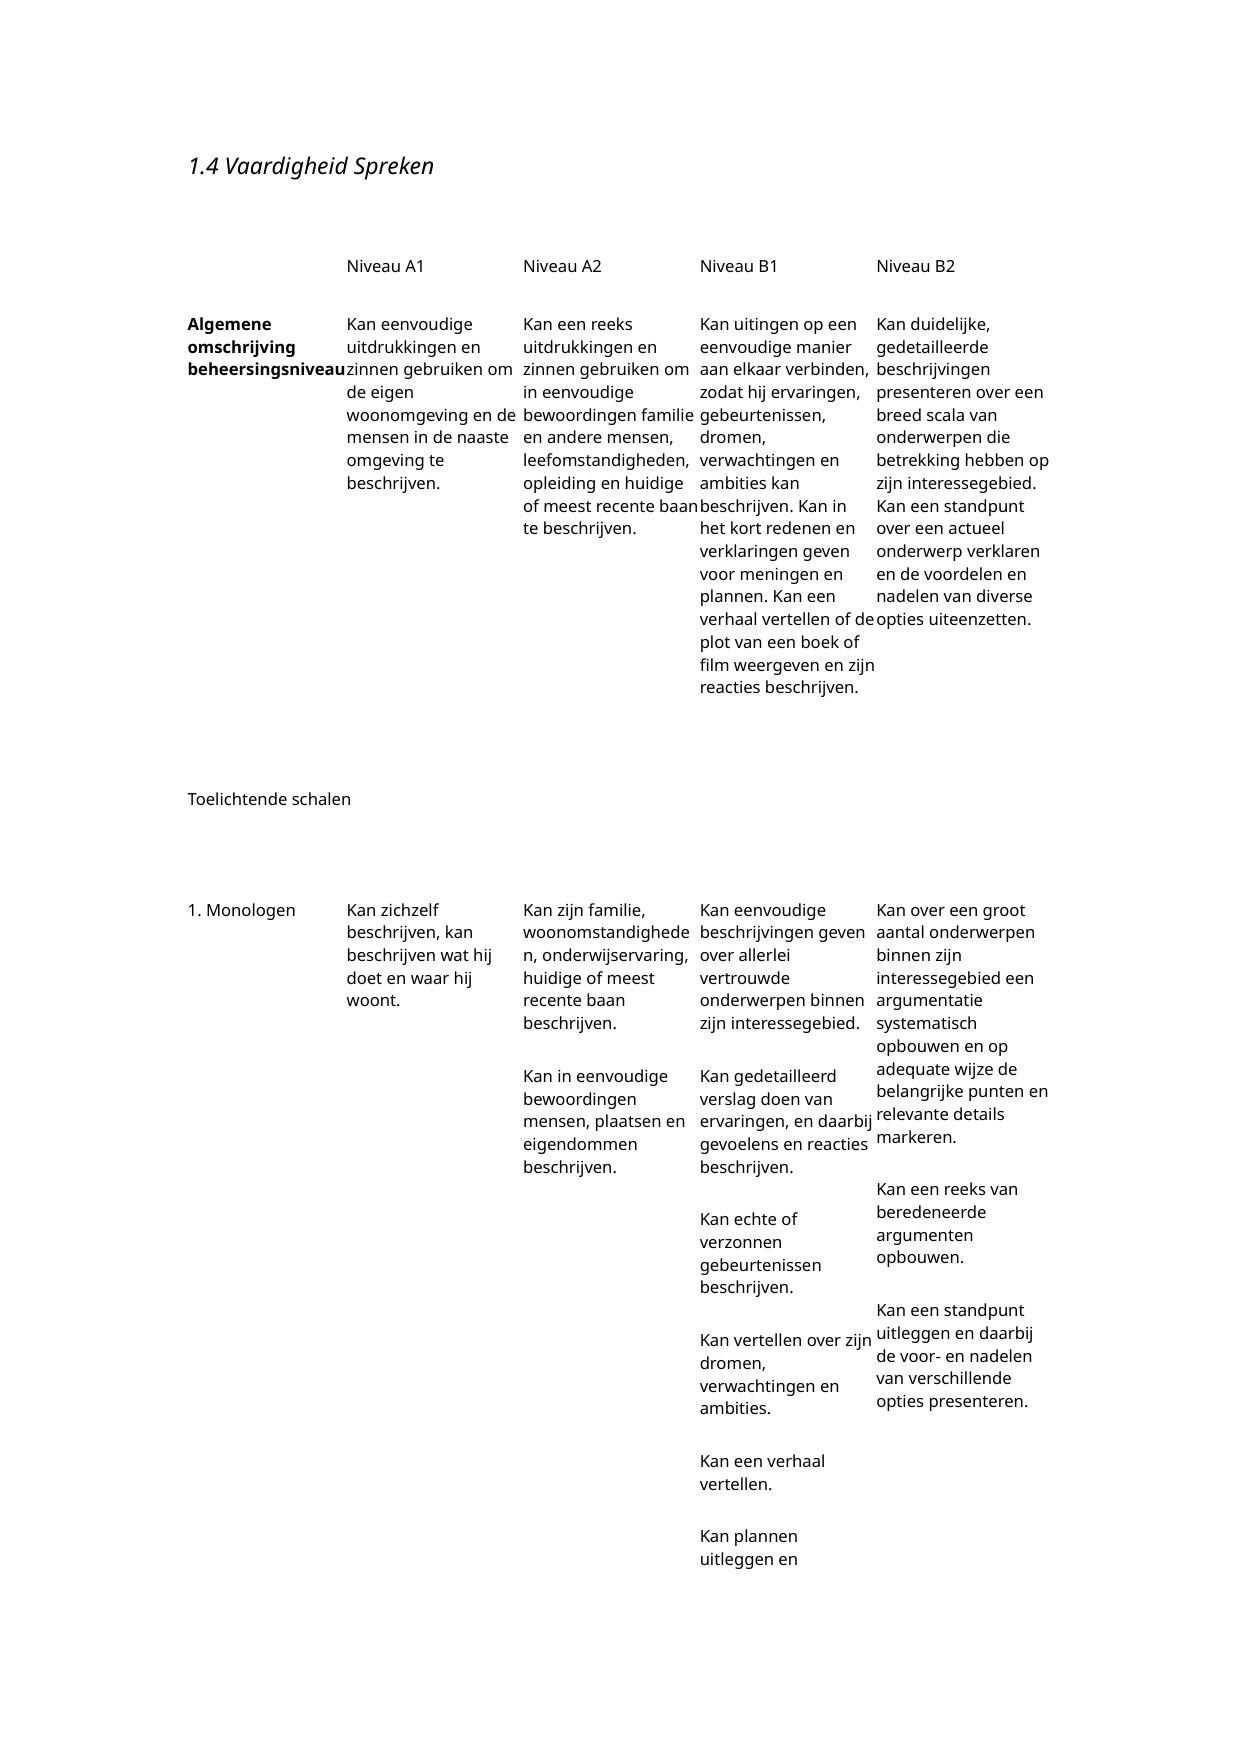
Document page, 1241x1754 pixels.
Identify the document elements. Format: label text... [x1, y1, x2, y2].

table_header Niveau A1 [346, 254, 523, 313]
table_cell [876, 729, 1053, 787]
table_cell Kan zichzelf beschrijven, kan beschrijven wat hij doet en waar hij woont. [346, 898, 523, 1450]
table_header [188, 254, 346, 313]
table_cell [876, 1450, 1053, 1525]
table_cell 1. Monologen [188, 898, 346, 1450]
table_cell Kan een reeks uitdrukkingen en zinnen gebruiken om in eenvoudige bewoordingen familie en andere mensen, leefomstandigheden, opleiding en huidige of meest recente baan te beschrijven. [523, 313, 699, 729]
table_cell [523, 1450, 699, 1525]
table_cell Kan uitingen op een eenvoudige manier aan elkaar verbinden, zodat hij ervaringen, gebeurtenissen, dromen, verwachtingen en ambities kan beschrijven. Kan in het kort redenen en verklaringen geven voor meningen en plannen. Kan een verhaal vertellen of de plot van een boek of film weergeven en zijn reacties beschrijven. [700, 313, 876, 729]
table_cell Kan over een groot aantal onderwerpen binnen zijn interessegebied een argumentatie systematisch opbouwen en op adequate wijze de belangrijke punten en relevante details markeren. Kan een reeks van beredeneerde argumenten opbouwen. Kan een standpunt uitleggen en daarbij de voor- en nadelen van verschillende opties presenteren. [876, 898, 1053, 1450]
table_cell Toelichtende schalen [188, 787, 1053, 840]
table_cell Kan duidelijke, gedetailleerde beschrijvingen presenteren over een breed scala van onderwerpen die betrekking hebben op zijn interessegebied. Kan een standpunt over een actueel onderwerp verklaren en de voordelen en nadelen van diverse opties uiteenzetten. [876, 313, 1053, 729]
table_cell [346, 1450, 523, 1525]
table_cell [523, 729, 699, 787]
table_cell Algemene omschrijving beheersingsniveau [188, 313, 346, 729]
table_cell [188, 1450, 346, 1525]
table_cell Kan zijn familie, woonomstandigheden, onderwijservaring, huidige of meest recente baan beschrijven. Kan in eenvoudige bewoordingen mensen, plaatsen en eigendommen beschrijven. [523, 898, 699, 1450]
table_header Niveau A2 [523, 254, 699, 313]
table_cell Kan eenvoudige uitdrukkingen en zinnen gebruiken om de eigen woonomgeving en de mensen in de naaste omgeving te beschrijven. [346, 313, 523, 729]
table_cell Kan plannen uitleggen en [700, 1525, 876, 1583]
table_cell [346, 729, 523, 787]
table_cell [523, 1525, 699, 1583]
subtitle 1.4 Vaardigheid Spreken [187, 150, 1053, 181]
table_header Niveau B1 [700, 254, 876, 313]
table_cell [700, 729, 876, 787]
table_cell [188, 840, 1053, 898]
table_cell [188, 729, 346, 787]
table_cell [188, 1525, 346, 1583]
table_cell Kan een verhaal vertellen. [700, 1450, 876, 1525]
table_header Niveau B2 [876, 254, 1053, 313]
table_cell Kan eenvoudige beschrijvingen geven over allerlei vertrouwde onderwerpen binnen zijn interessegebied. Kan gedetailleerd verslag doen van ervaringen, en daarbij gevoelens en reacties beschrijven. Kan echte of verzonnen gebeurtenissen beschrijven. Kan vertellen over zijn dromen, verwachtingen en ambities. [700, 898, 876, 1450]
table_cell [346, 1525, 523, 1583]
table_cell [876, 1525, 1053, 1583]
